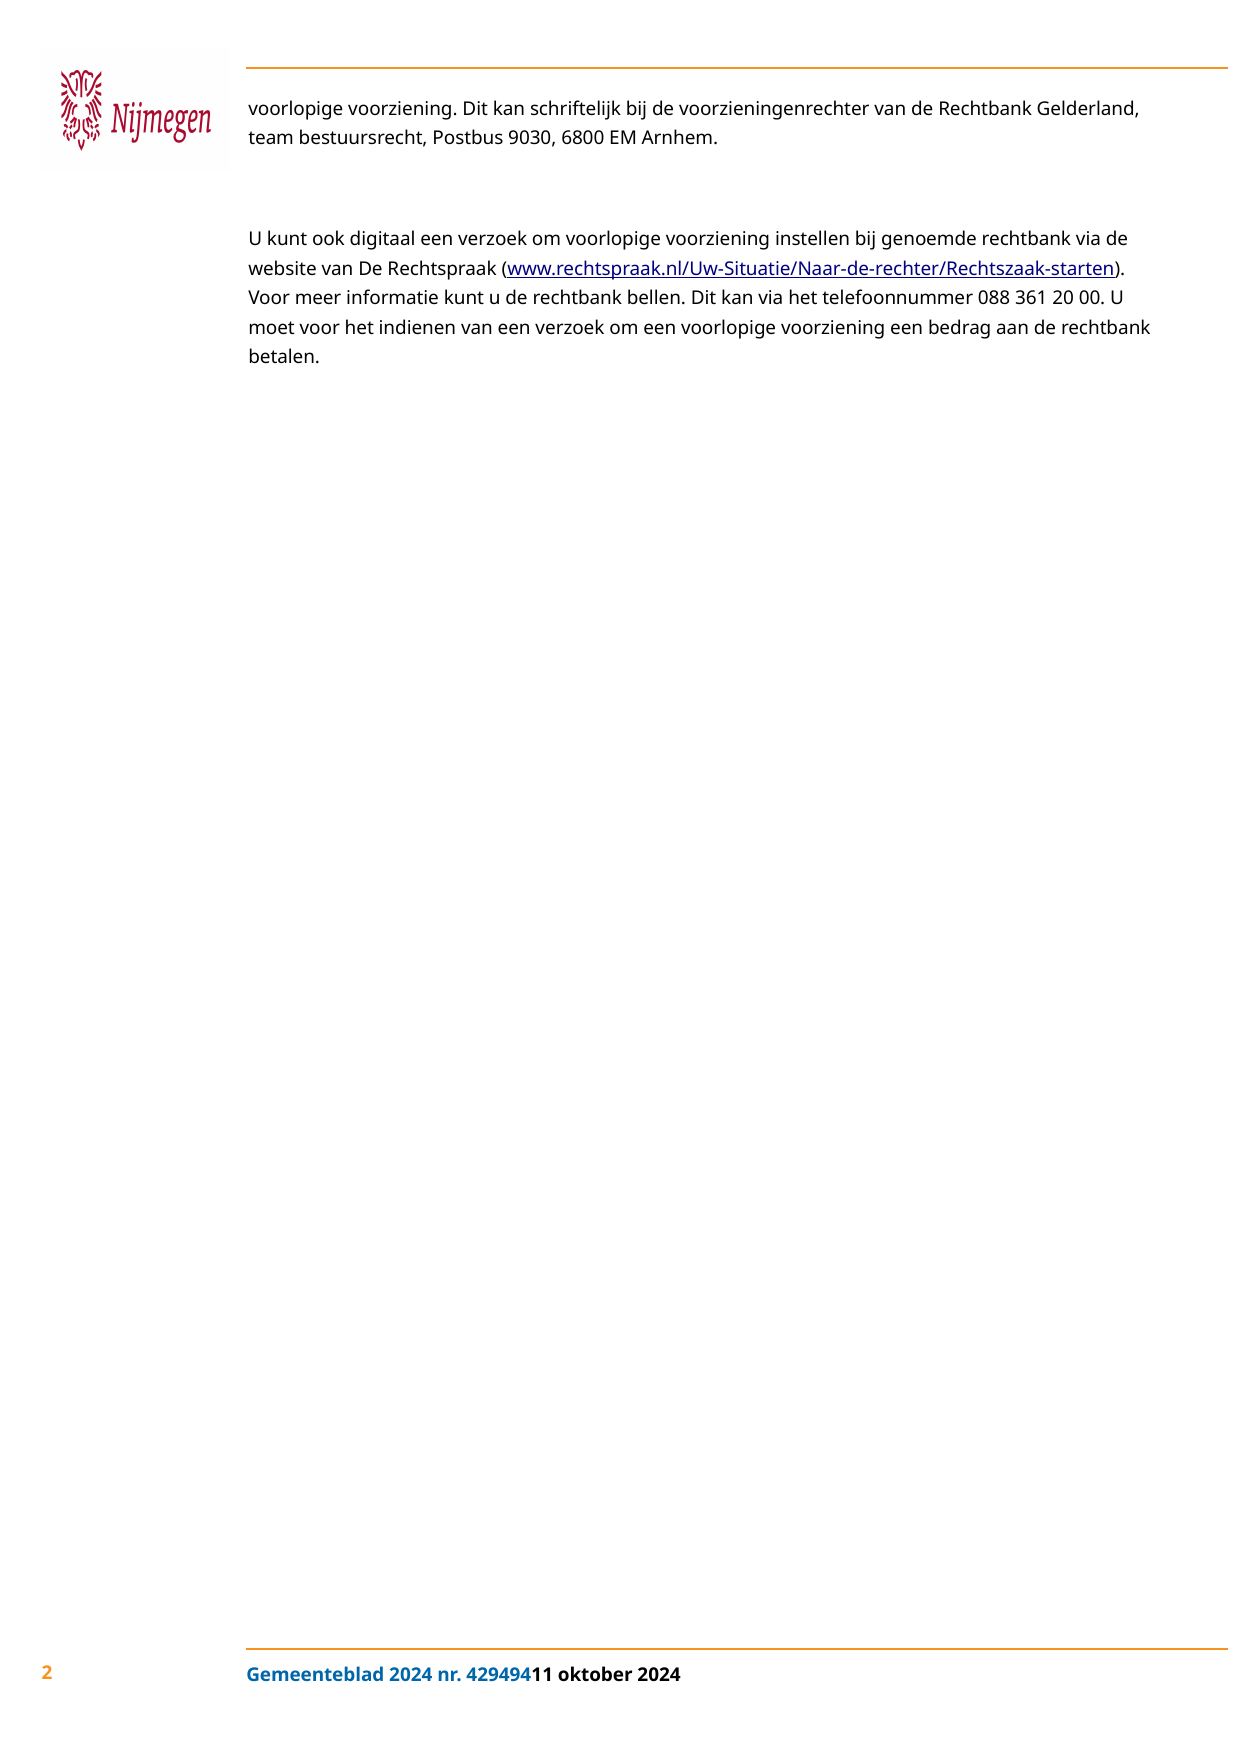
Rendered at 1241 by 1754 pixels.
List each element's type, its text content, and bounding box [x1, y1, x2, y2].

text U kunt ook digitaal een verzoek om voorlopige voorziening instellen bij genoemde rechtbank via de website van De Rechtspraak (www.rechtspraak.nl/Uw-Situatie/Naar-de-rechter/Rechtszaak-starten). Voor meer informatie kunt u de rechtbank bellen. Dit kan via het telefoonnummer 088 361 20 00. U moet voor het indienen van een verzoek om een voorlopige voorziening een bedrag aan de rechtbank betalen. [248, 225, 1152, 369]
picture [41, 47, 231, 172]
text voorlopige voorziening. Dit kan schriftelijk bij de voorzieningenrechter van de Rechtbank Gelderland, team bestuursrecht, Postbus 9030, 6800 EM Arnhem. [248, 95, 1152, 150]
